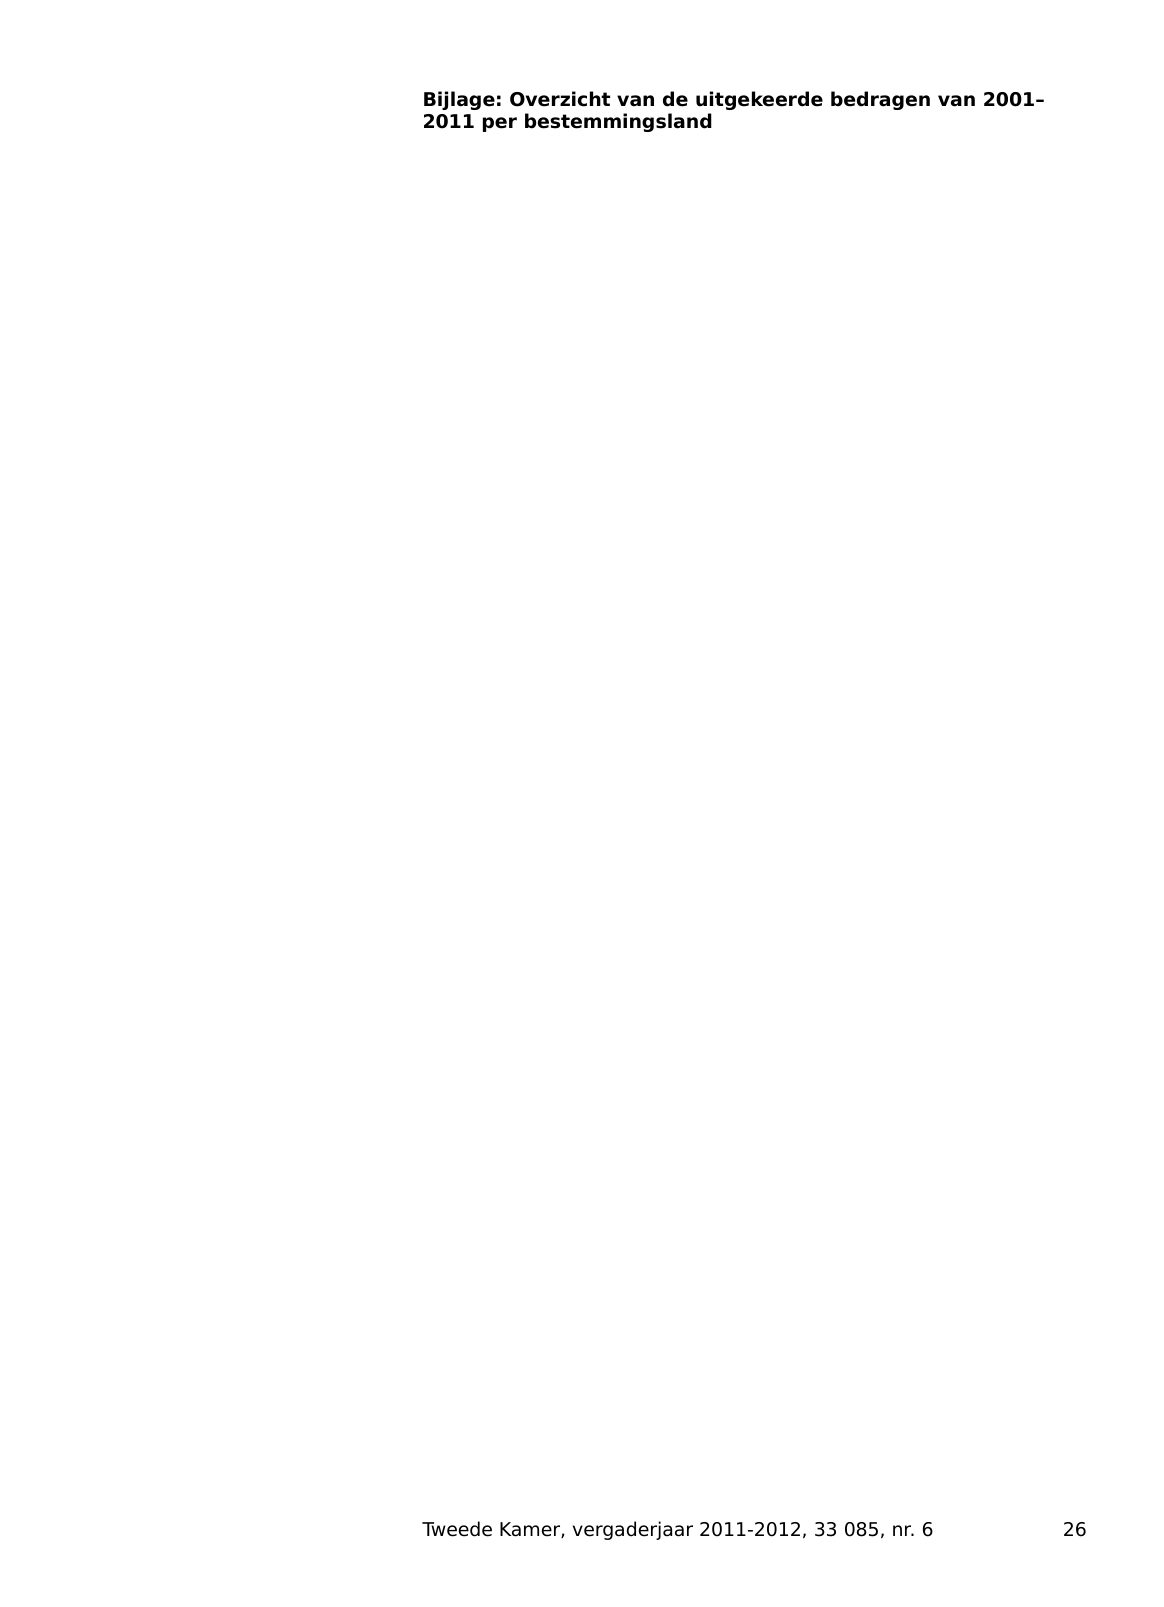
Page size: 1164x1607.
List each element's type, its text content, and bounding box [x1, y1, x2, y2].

subtitle Bijlage: Overzicht van de uitgekeerde bedragen van 2001–2011 per bestemmingsland [77, 89, 1087, 133]
